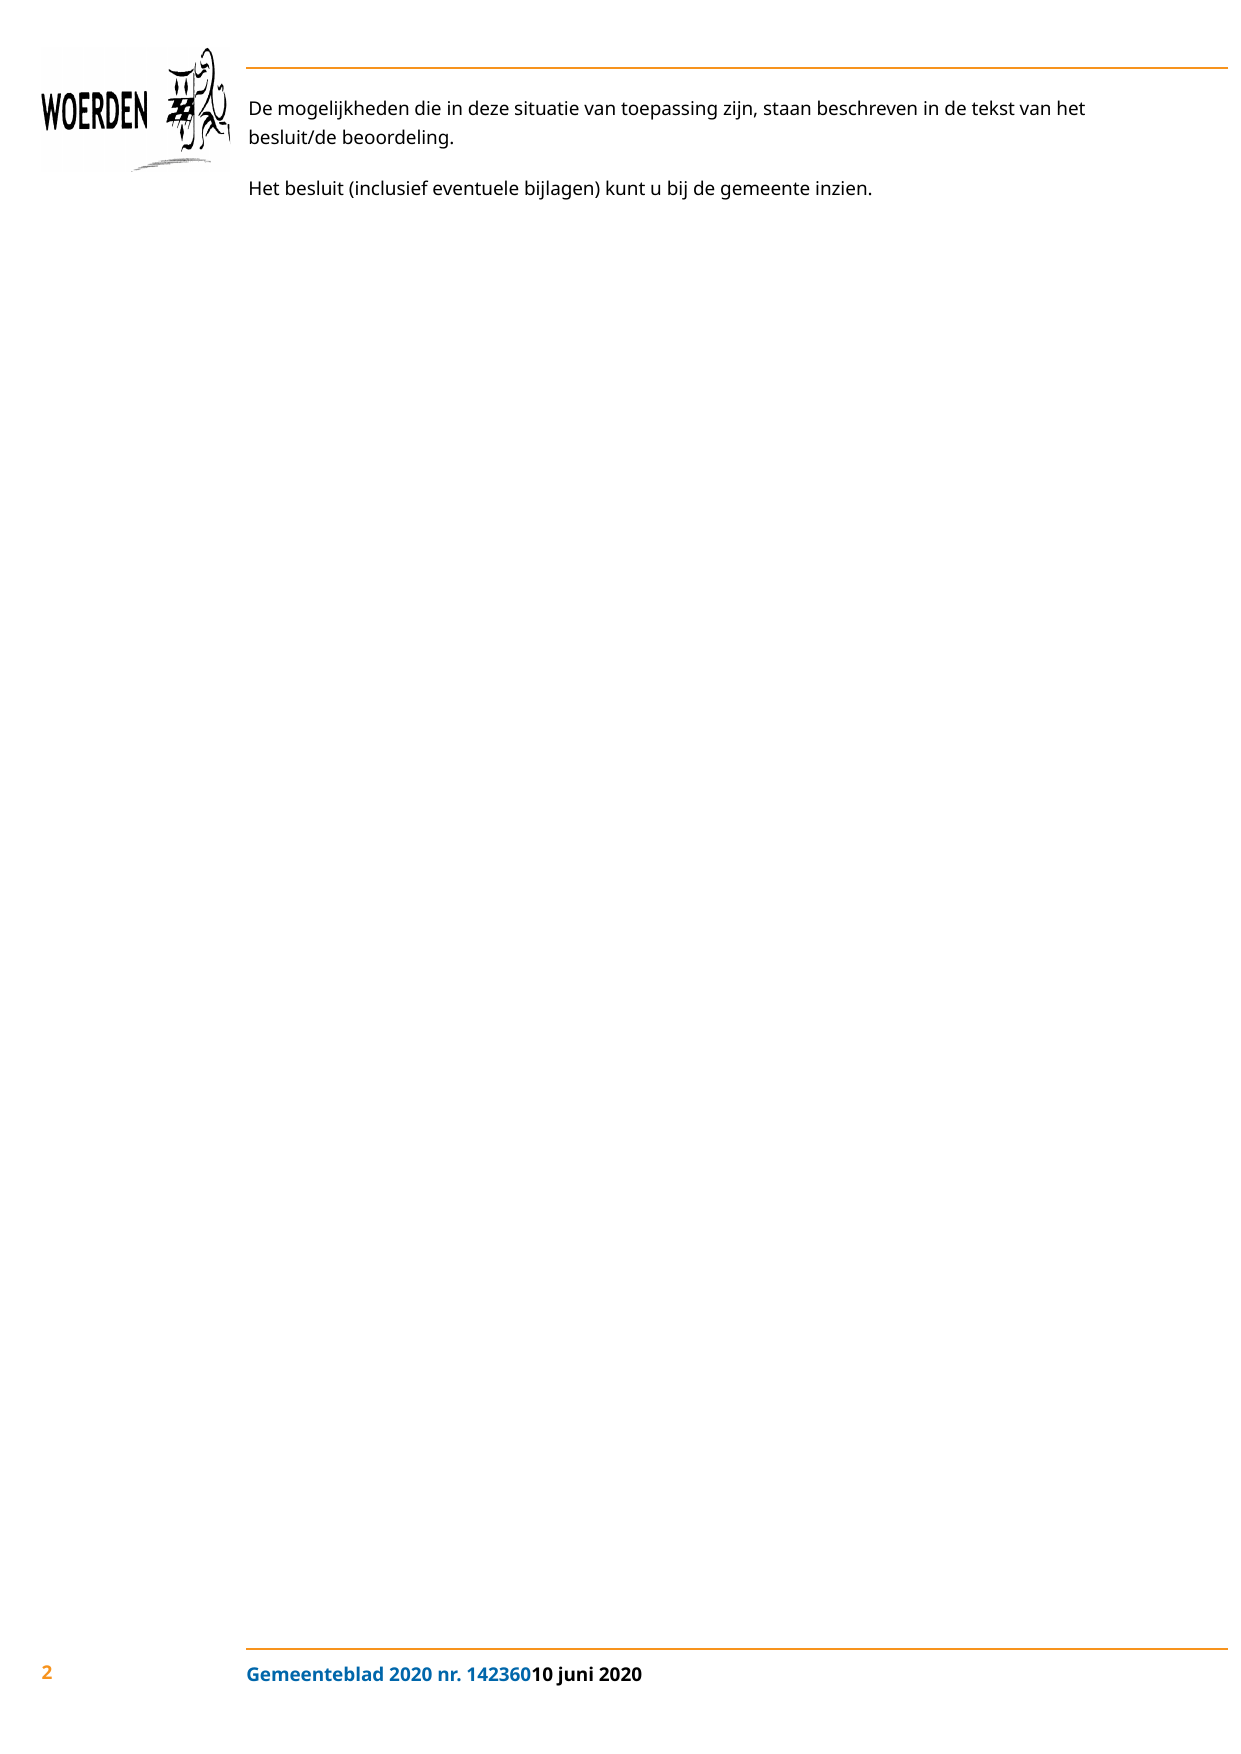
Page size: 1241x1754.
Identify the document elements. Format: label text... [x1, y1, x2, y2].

picture [41, 47, 231, 172]
text Het besluit (inclusief eventuele bijlagen) kunt u bij de gemeente inzien. [248, 175, 1152, 201]
text De mogelijkheden die in deze situatie van toepassing zijn, staan beschreven in de tekst van het besluit/de beoordeling. [248, 95, 1152, 150]
